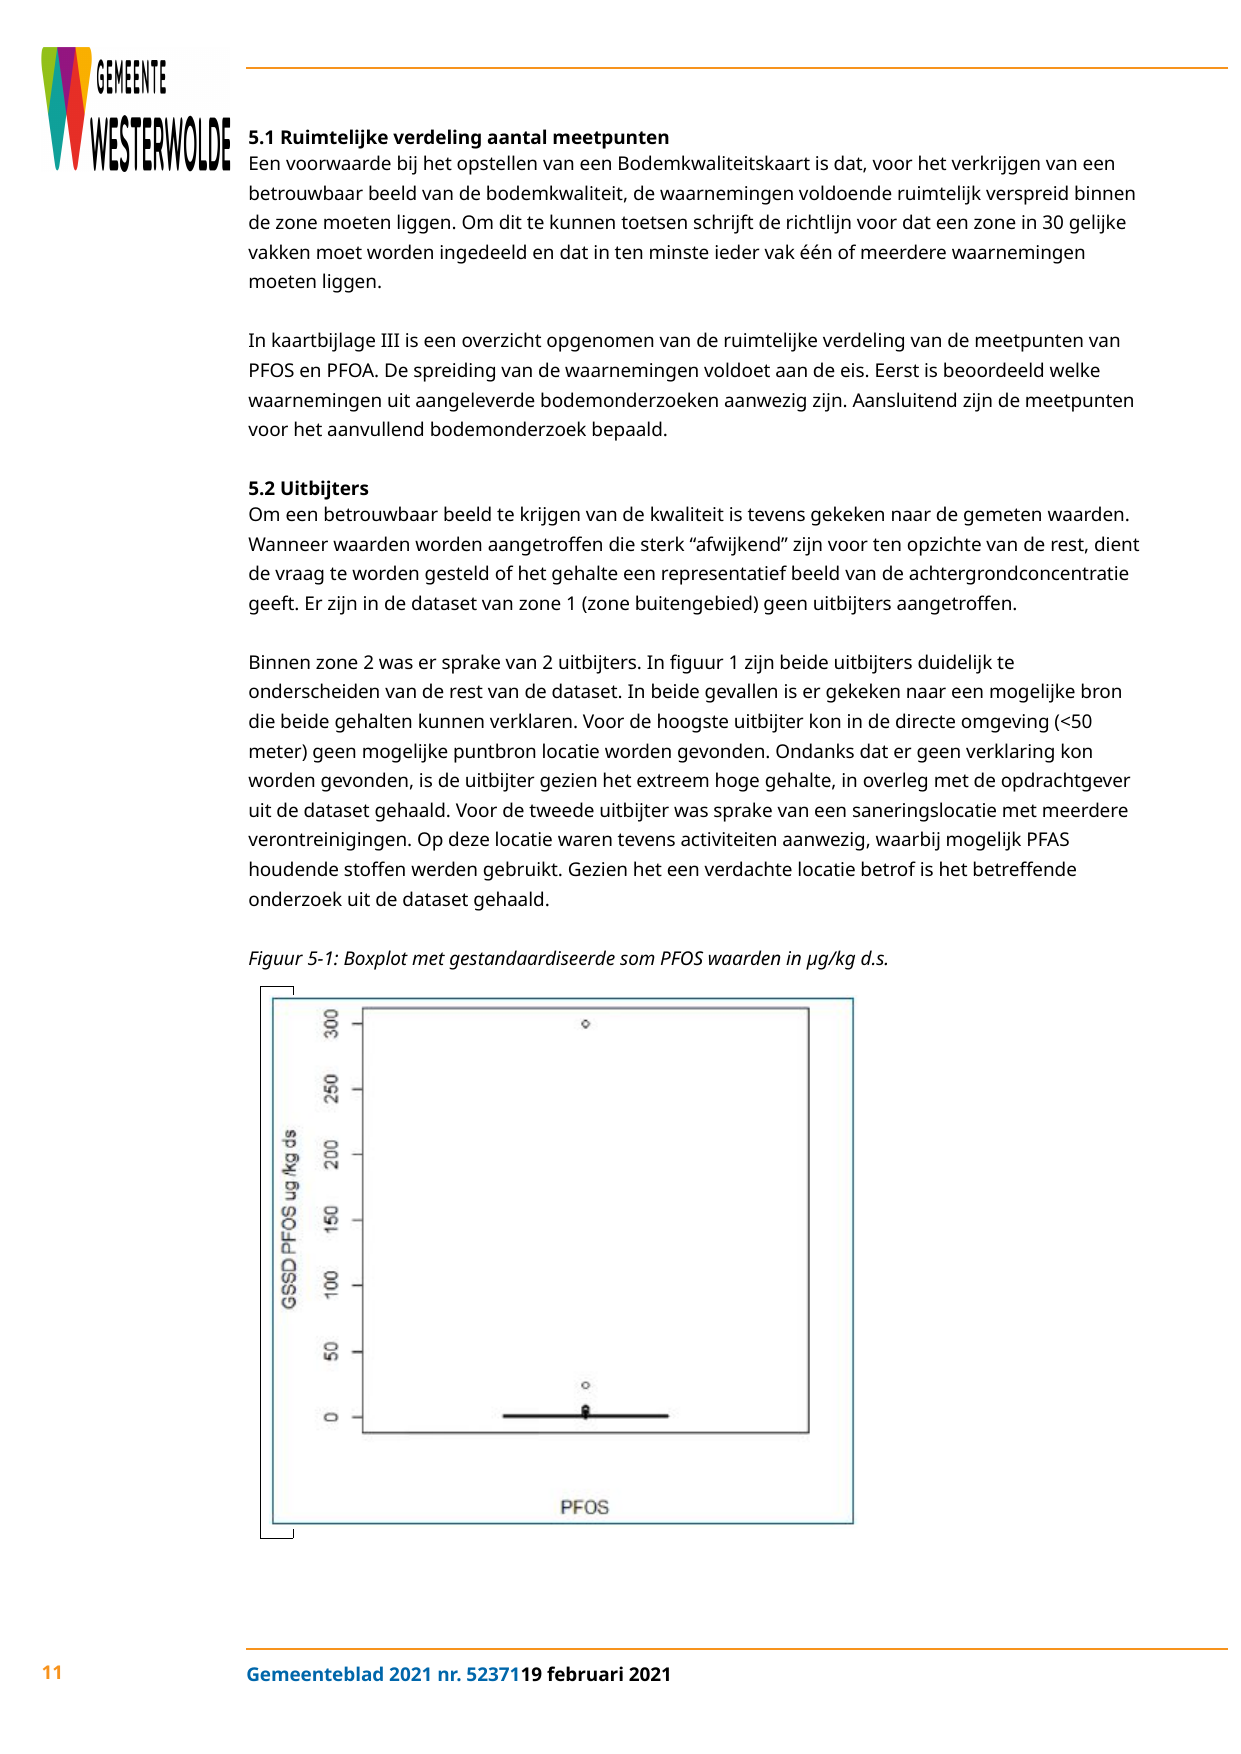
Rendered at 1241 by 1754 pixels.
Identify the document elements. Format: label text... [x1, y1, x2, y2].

picture [41, 47, 231, 172]
text Binnen zone 2 was er sprake van 2 uitbijters. In figuur 1 zijn beide uitbijters duidelijk te onderscheiden van de rest van de dataset. In beide gevallen is er gekeken naar een mogelijke bron die beide gehalten kunnen verklaren. Voor de hoogste uitbijter kon in de directe omgeving (<50 meter) geen mogelijke puntbron locatie worden gevonden. Ondanks dat er geen verklaring kon worden gevonden, is de uitbijter gezien het extreem hoge gehalte, in overleg met de opdrachtgever uit de dataset gehaald. Voor de tweede uitbijter was sprake van een saneringslocatie met meerdere verontreinigingen. Op deze locatie waren tevens activiteiten aanwezig, waarbij mogelijk PFAS houdende stoffen werden gebruikt. Gezien het een verdachte locatie betrof is het betreffende onderzoek uit de dataset gehaald. [248, 649, 1152, 912]
text 5.1 Ruimtelijke verdeling aantal meetpunten [248, 124, 1152, 150]
text In kaartbijlage III is een overzicht opgenomen van de ruimtelijke verdeling van de meetpunten van PFOS en PFOA. De spreiding van de waarnemingen voldoet aan de eis. Eerst is beoordeeld welke waarnemingen uit aangeleverde bodemonderzoeken aanwezig zijn. Aansluitend zijn de meetpunten voor het aanvullend bodemonderzoek bepaald. [248, 328, 1152, 442]
picture [268, 995, 860, 1529]
text Een voorwaarde bij het opstellen van een Bodemkwaliteitskaart is dat, voor het verkrijgen van een betrouwbaar beeld van de bodemkwaliteit, de waarnemingen voldoende ruimtelijk verspreid binnen de zone moeten liggen. Om dit te kunnen toetsen schrijft de richtlijn voor dat een zone in 30 gelijke vakken moet worden ingedeeld en dat in ten minste ieder vak één of meerdere waarnemingen moeten liggen. [248, 150, 1152, 294]
text Figuur 5-1: Boxplot met gestandaardiseerde som PFOS waarden in µg/kg d.s. [248, 945, 1152, 971]
text Om een betrouwbaar beeld te krijgen van de kwaliteit is tevens gekeken naar de gemeten waarden. Wanneer waarden worden aangetroffen die sterk “afwijkend” zijn voor ten opzichte van de rest, dient de vraag te worden gesteld of het gehalte een representatief beeld van de achtergrondconcentratie geeft. Er zijn in de dataset van zone 1 (zone buitengebied) geen uitbijters aangetroffen. [248, 501, 1152, 616]
text 5.2 Uitbijters [248, 476, 1152, 501]
